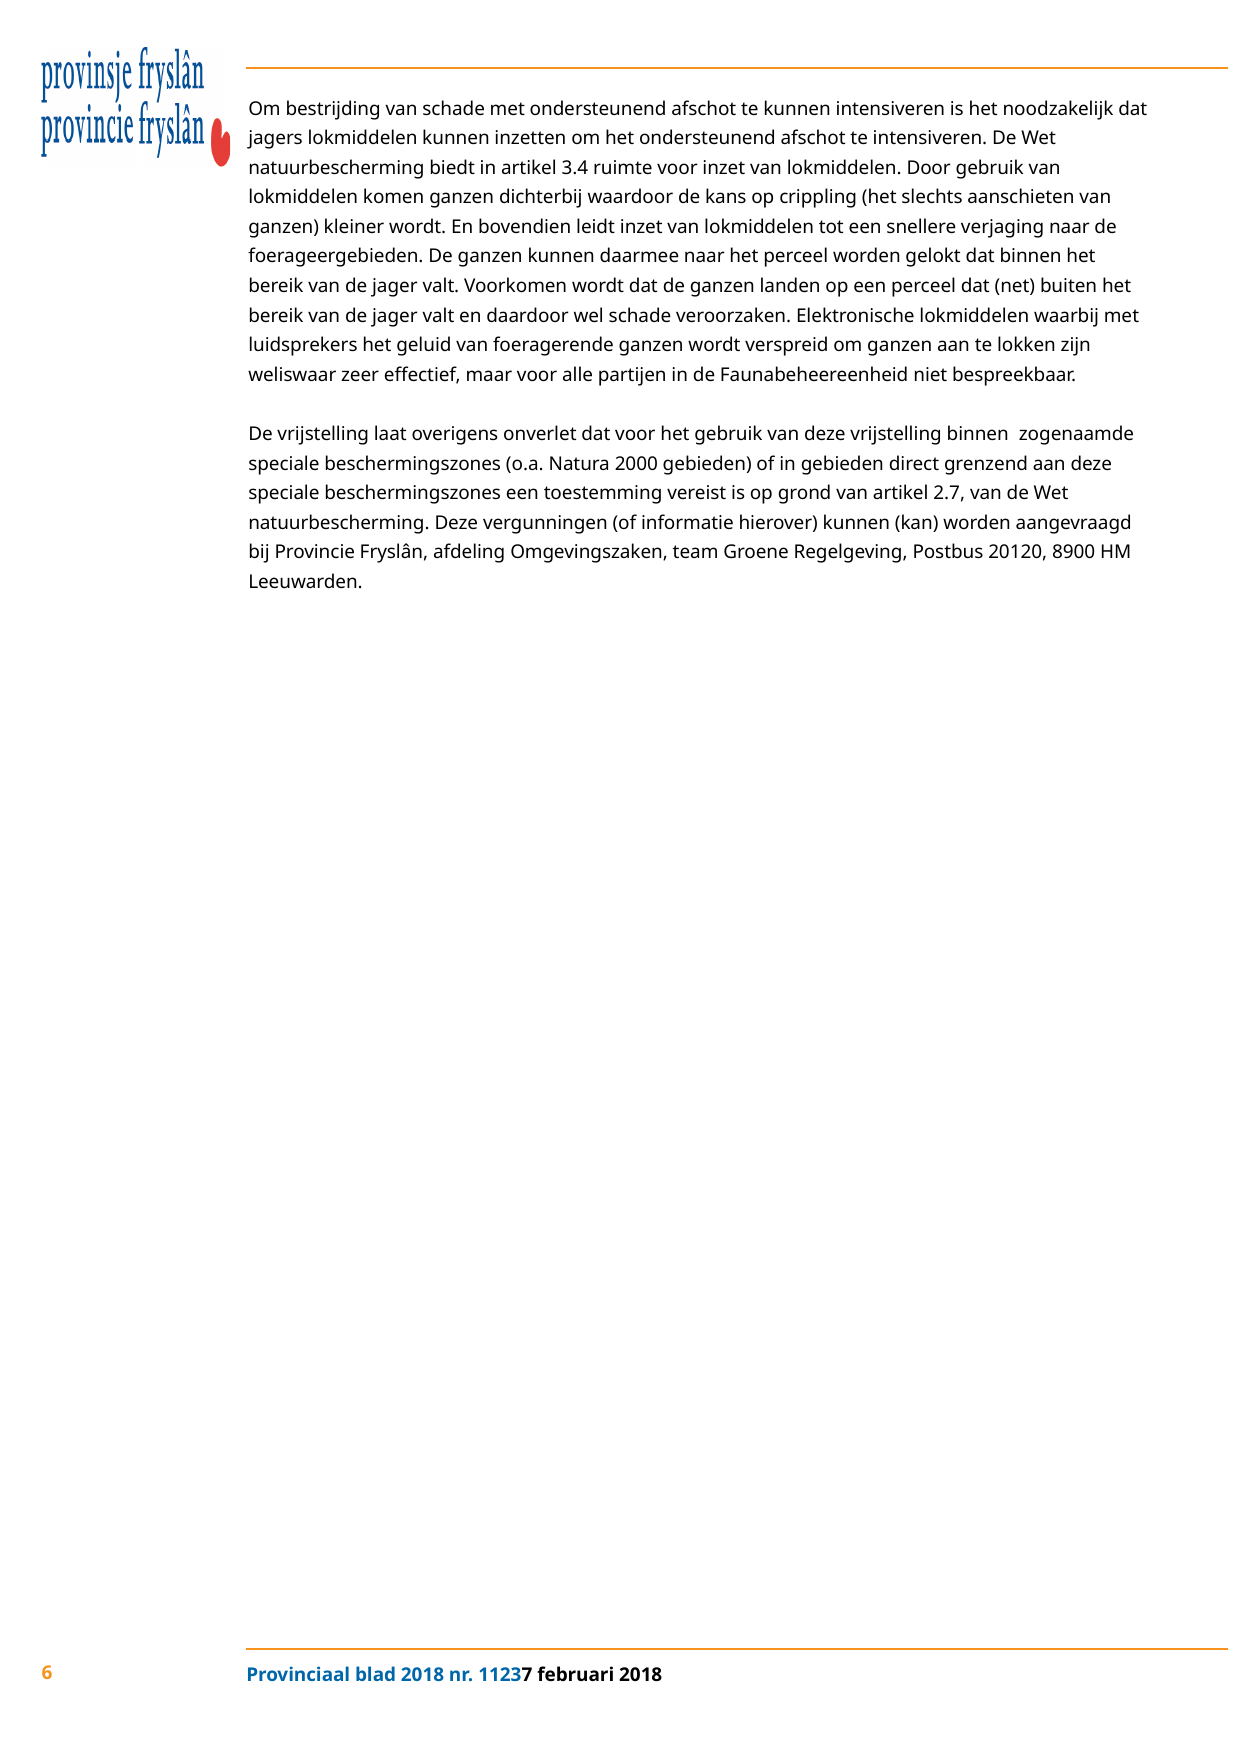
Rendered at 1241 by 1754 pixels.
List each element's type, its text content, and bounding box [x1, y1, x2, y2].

text De vrijstelling laat overigens onverlet dat voor het gebruik van deze vrijstelling binnen zogenaamde speciale beschermingszones (o.a. Natura 2000 gebieden) of in gebieden direct grenzend aan deze speciale beschermingszones een toestemming vereist is op grond van artikel 2.7, van de Wet natuurbescherming. Deze vergunningen (of informatie hierover) kunnen (kan) worden aangevraagd bij Provincie Fryslân, afdeling Omgevingszaken, team Groene Regelgeving, Postbus 20120, 8900 HM Leeuwarden. [248, 420, 1152, 594]
picture [41, 47, 231, 172]
text Om bestrijding van schade met ondersteunend afschot te kunnen intensiveren is het noodzakelijk dat jagers lokmiddelen kunnen inzetten om het ondersteunend afschot te intensiveren. De Wet natuurbescherming biedt in artikel 3.4 ruimte voor inzet van lokmiddelen. Door gebruik van lokmiddelen komen ganzen dichterbij waardoor de kans op crippling (het slechts aanschieten van ganzen) kleiner wordt. En bovendien leidt inzet van lokmiddelen tot een snellere verjaging naar de foerageergebieden. De ganzen kunnen daarmee naar het perceel worden gelokt dat binnen het bereik van de jager valt. Voorkomen wordt dat de ganzen landen op een perceel dat (net) buiten het bereik van de jager valt en daardoor wel schade veroorzaken. Elektronische lokmiddelen waarbij met luidsprekers het geluid van foeragerende ganzen wordt verspreid om ganzen aan te lokken zijn weliswaar zeer effectief, maar voor alle partijen in de Faunabeheereenheid niet bespreekbaar. [248, 95, 1152, 387]
